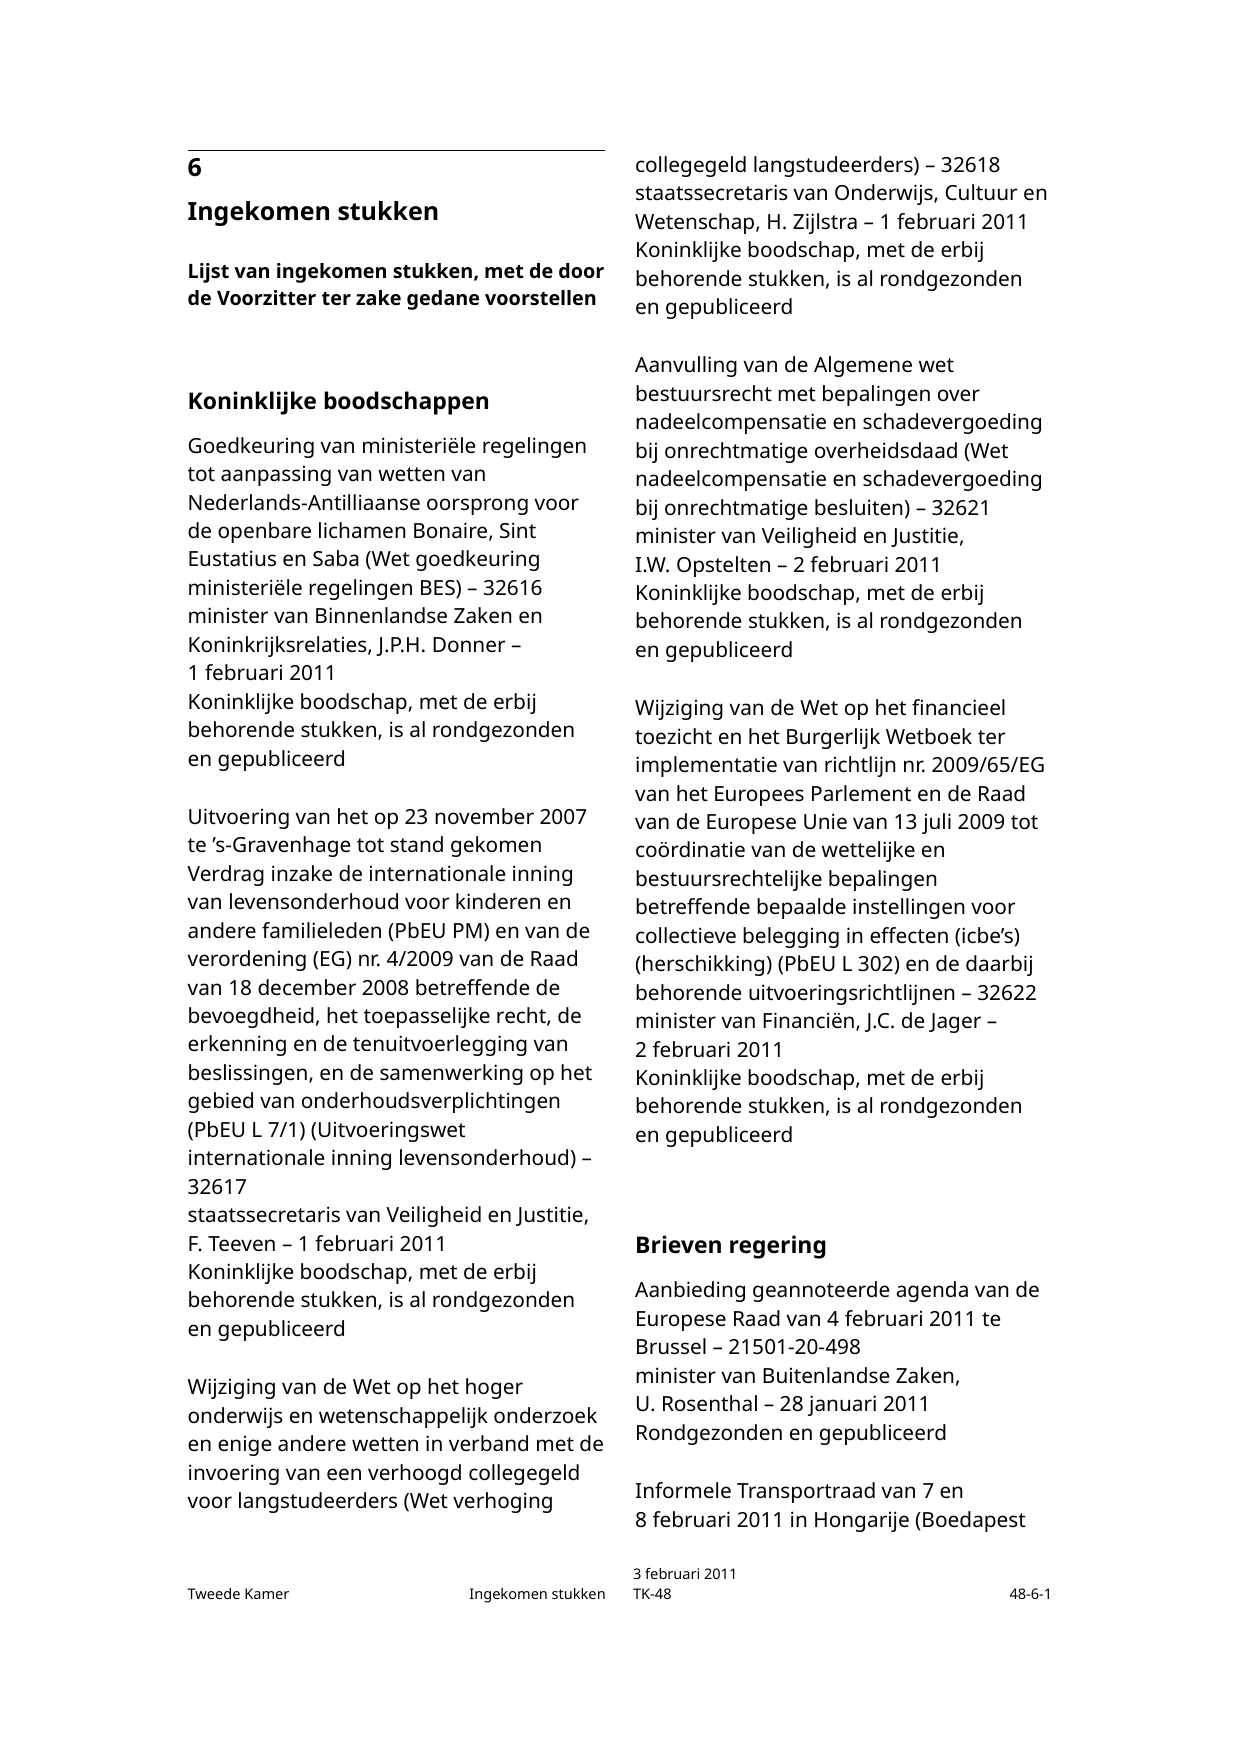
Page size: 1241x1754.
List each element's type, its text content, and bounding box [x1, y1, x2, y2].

subtitle Lijst van ingekomen stukken, met de door de Voorzitter ter zake gedane voorstellen [187, 257, 605, 311]
text minister van Financiën, J.C. de Jager – 2 februari 2011 [635, 1006, 1053, 1063]
text Ingekomen stukken [187, 193, 605, 227]
text 6 [187, 151, 605, 184]
text Goedkeuring van ministeriële regelingen tot aanpassing van wetten van Nederlands-Antilliaanse oorsprong voor de openbare lichamen Bonaire, Sint Eustatius en Saba (Wet goedkeuring ministeriële regelingen BES) – 32616 [187, 431, 605, 601]
text Rondgezonden en gepubliceerd [635, 1418, 1053, 1446]
text minister van Veiligheid en Justitie, I.W. Opstelten – 2 februari 2011 [635, 521, 1053, 578]
subtitle Koninklijke boodschappen [187, 384, 605, 416]
text minister van Binnenlandse Zaken en Koninkrijksrelaties, J.P.H. Donner – 1 februari 2011 [187, 601, 605, 687]
text collegegeld langstudeerders) – 32618 [635, 150, 1053, 178]
text Wijziging van de Wet op het financieel toezicht en het Burgerlijk Wetboek ter implementatie van richtlijn nr. 2009/65/EG van het Europees Parlement en de Raad van de Europese Unie van 13 juli 2009 tot coördinatie van de wettelijke en bestuursrechtelijke bepalingen betreffende bepaalde instellingen voor collectieve belegging in effecten (icbe’s) (herschikking) (PbEU L 302) en de daarbij behorende uitvoeringsrichtlijnen – 32622 [635, 693, 1053, 1006]
text staatssecretaris van Onderwijs, Cultuur en Wetenschap, H. Zijlstra – 1 februari 2011 [635, 178, 1053, 235]
text minister van Buitenlandse Zaken, U. Rosenthal – 28 januari 2011 [635, 1361, 1053, 1418]
subtitle Brieven regering [635, 1229, 1053, 1261]
text Koninklijke boodschap, met de erbij behorende stukken, is al rondgezonden en gepubliceerd [635, 578, 1053, 663]
text staatssecretaris van Veiligheid en Justitie, F. Teeven – 1 februari 2011 [187, 1200, 605, 1257]
text Koninklijke boodschap, met de erbij behorende stukken, is al rondgezonden en gepubliceerd [635, 235, 1053, 321]
text Wijziging van de Wet op het hoger onderwijs en wetenschappelijk onderzoek en enige andere wetten in verband met de invoering van een verhoogd collegegeld voor langstudeerders (Wet verhoging [187, 1372, 605, 1514]
text Uitvoering van het op 23 november 2007 te ’s-Gravenhage tot stand gekomen Verdrag inzake de internationale inning van levensonderhoud voor kinderen en andere familieleden (PbEU PM) en van de verordening (EG) nr. 4/2009 van de Raad van 18 december 2008 betreffende de bevoegdheid, het toepasselijke recht, de erkenning en de tenuitvoerlegging van beslissingen, en de samenwerking op het gebied van onderhoudsverplichtingen (PbEU L 7/1) (Uitvoeringswet internationale inning levensonderhoud) – 32617 [187, 802, 605, 1200]
text Koninklijke boodschap, met de erbij behorende stukken, is al rondgezonden en gepubliceerd [635, 1063, 1053, 1148]
text Aanvulling van de Algemene wet bestuursrecht met bepalingen over nadeelcompensatie en schadevergoeding bij onrechtmatige overheidsdaad (Wet nadeelcompensatie en schadevergoeding bij onrechtmatige besluiten) – 32621 [635, 351, 1053, 521]
text Aanbieding geannoteerde agenda van de Europese Raad van 4 februari 2011 te Brussel – 21501-20-498 [635, 1276, 1053, 1361]
text Koninklijke boodschap, met de erbij behorende stukken, is al rondgezonden en gepubliceerd [187, 1257, 605, 1342]
text  [635, 1178, 1053, 1207]
text Koninklijke boodschap, met de erbij behorende stukken, is al rondgezonden en gepubliceerd [187, 687, 605, 772]
text Informele Transportraad van 7 en 8 februari 2011 in Hongarije (Boedapest [635, 1476, 1053, 1533]
text  [187, 334, 605, 362]
